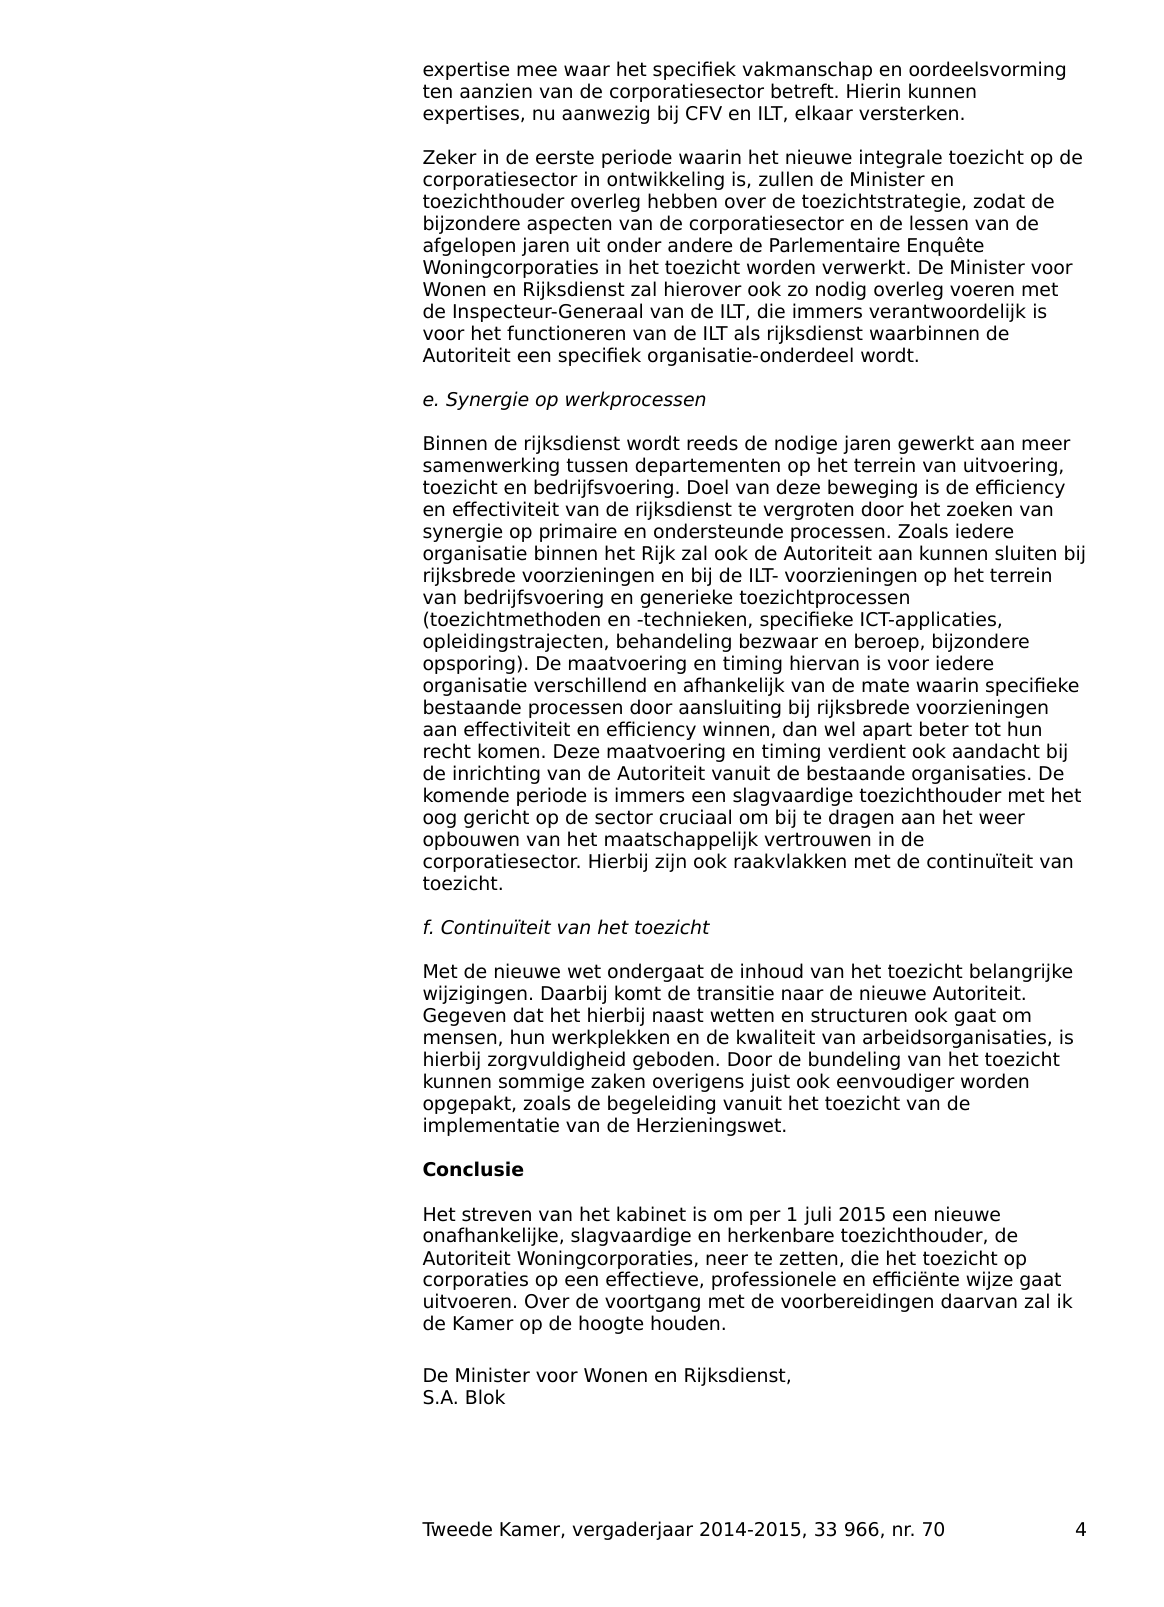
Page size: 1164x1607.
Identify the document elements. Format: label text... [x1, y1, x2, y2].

text Met de nieuwe wet ondergaat de inhoud van het toezicht belangrijke wijzigingen. Daarbij komt de transitie naar de nieuwe Autoriteit. Gegeven dat het hierbij naast wetten en structuren ook gaat om mensen, hun werkplekken en de kwaliteit van arbeidsorganisaties, is hierbij zorgvuldigheid geboden. Door de bundeling van het toezicht kunnen sommige zaken overigens juist ook eenvoudiger worden opgepakt, zoals de begeleiding vanuit het toezicht van de implementatie van de Herzieningswet. [422, 961, 1087, 1137]
text Binnen de rijksdienst wordt reeds de nodige jaren gewerkt aan meer samenwerking tussen departementen op het terrein van uitvoering, toezicht en bedrijfsvoering. Doel van deze beweging is de efficiency en effectiviteit van de rijksdienst te vergroten door het zoeken van synergie op primaire en ondersteunde processen. Zoals iedere organisatie binnen het Rijk zal ook de Autoriteit aan kunnen sluiten bij rijksbrede voorzieningen en bij de ILT- voorzieningen op het terrein van bedrijfsvoering en generieke toezichtprocessen (toezichtmethoden en -technieken, specifieke ICT-applicaties, opleidingstrajecten, behandeling bezwaar en beroep, bijzondere opsporing). De maatvoering en timing hiervan is voor iedere organisatie verschillend en afhankelijk van de mate waarin specifieke bestaande processen door aansluiting bij rijksbrede voorzieningen aan effectiviteit en efficiency winnen, dan wel apart beter tot hun recht komen. Deze maatvoering en timing verdient ook aandacht bij de inrichting van de Autoriteit vanuit de bestaande organisaties. De komende periode is immers een slagvaardige toezichthouder met het oog gericht op de sector cruciaal om bij te dragen aan het weer opbouwen van het maatschappelijk vertrouwen in de corporatiesector. Hierbij zijn ook raakvlakken met de continuïteit van toezicht. [422, 433, 1087, 895]
text De Minister voor Wonen en Rijksdienst, S.A. Blok [422, 1365, 1087, 1409]
subtitle Conclusie [422, 1159, 1087, 1181]
text Zeker in de eerste periode waarin het nieuwe integrale toezicht op de corporatiesector in ontwikkeling is, zullen de Minister en toezichthouder overleg hebben over de toezichtstrategie, zodat de bijzondere aspecten van de corporatiesector en de lessen van de afgelopen jaren uit onder andere de Parlementaire Enquête Woningcorporaties in het toezicht worden verwerkt. De Minister voor Wonen en Rijksdienst zal hierover ook zo nodig overleg voeren met de Inspecteur-Generaal van de ILT, die immers verantwoordelijk is voor het functioneren van de ILT als rijksdienst waarbinnen de Autoriteit een specifiek organisatie-onderdeel wordt. [422, 147, 1087, 367]
subtitle f. Continuïteit van het toezicht [422, 917, 1087, 939]
subtitle e. Synergie op werkprocessen [422, 389, 1087, 411]
text Het streven van het kabinet is om per 1 juli 2015 een nieuwe onafhankelijke, slagvaardige en herkenbare toezichthouder, de Autoriteit Woningcorporaties, neer te zetten, die het toezicht op corporaties op een effectieve, professionele en efficiënte wijze gaat uitvoeren. Over de voortgang met de voorbereidingen daarvan zal ik de Kamer op de hoogte houden. [422, 1203, 1087, 1335]
text expertise mee waar het specifiek vakmanschap en oordeelsvorming ten aanzien van de corporatiesector betreft. Hierin kunnen expertises, nu aanwezig bij CFV en ILT, elkaar versterken. [422, 59, 1087, 125]
